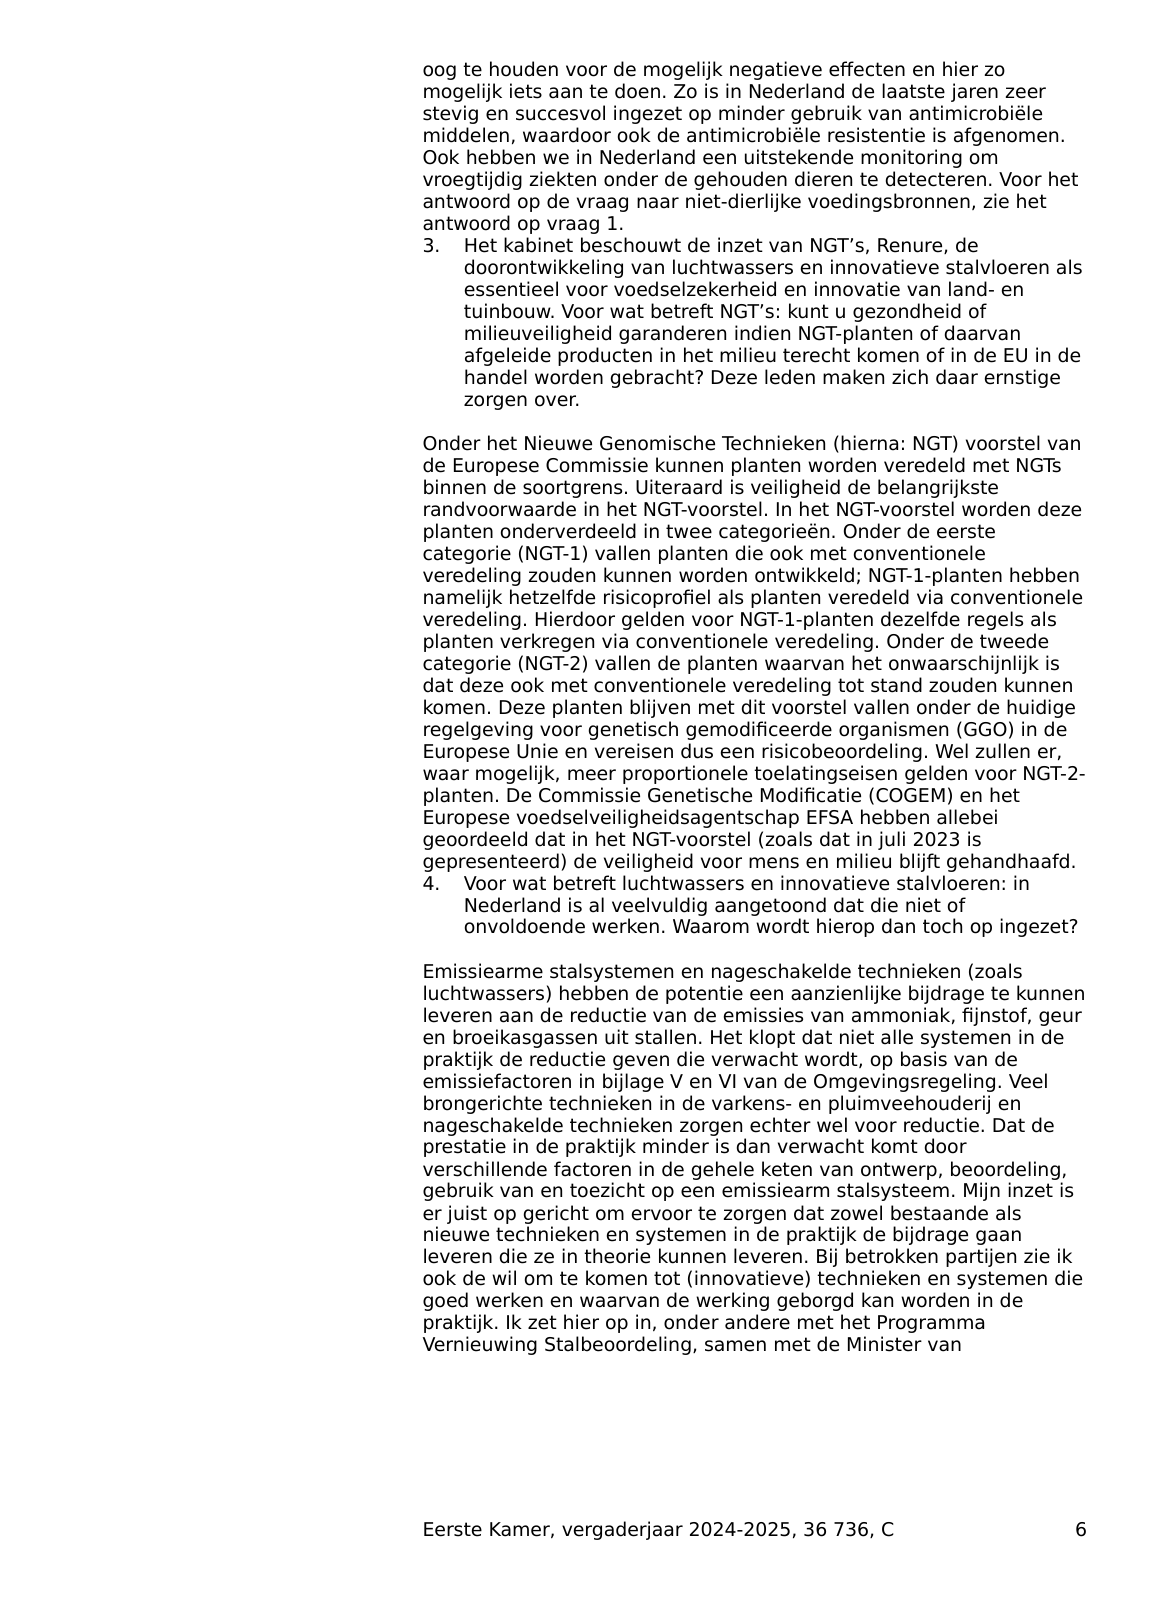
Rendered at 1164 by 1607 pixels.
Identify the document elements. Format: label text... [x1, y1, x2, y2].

text oog te houden voor de mogelijk negatieve effecten en hier zo mogelijk iets aan te doen. Zo is in Nederland de laatste jaren zeer stevig en succesvol ingezet op minder gebruik van antimicrobiële middelen, waardoor ook de antimicrobiële resistentie is afgenomen. Ook hebben we in Nederland een uitstekende monitoring om vroegtijdig ziekten onder de gehouden dieren te detecteren. Voor het antwoord op de vraag naar niet-dierlijke voedingsbronnen, zie het antwoord op vraag 1. [422, 59, 1087, 235]
text Emissiearme stalsystemen en nageschakelde technieken (zoals luchtwassers) hebben de potentie een aanzienlijke bijdrage te kunnen leveren aan de reductie van de emissies van ammoniak, fijnstof, geur en broeikasgassen uit stallen. Het klopt dat niet alle systemen in de praktijk de reductie geven die verwacht wordt, op basis van de emissiefactoren in bijlage V en VI van de Omgevingsregeling. Veel brongerichte technieken in de varkens- en pluimveehouderij en nageschakelde technieken zorgen echter wel voor reductie. Dat de prestatie in de praktijk minder is dan verwacht komt door verschillende factoren in de gehele keten van ontwerp, beoordeling, gebruik van en toezicht op een emissiearm stalsysteem. Mijn inzet is er juist op gericht om ervoor te zorgen dat zowel bestaande als nieuwe technieken en systemen in de praktijk de bijdrage gaan leveren die ze in theorie kunnen leveren. Bij betrokken partijen zie ik ook de wil om te komen tot (innovatieve) technieken en systemen die goed werken en waarvan de werking geborgd kan worden in de praktijk. Ik zet hier op in, onder andere met het Programma Vernieuwing Stalbeoordeling, samen met de Minister van [422, 961, 1087, 1356]
text 3. Het kabinet beschouwt de inzet van NGT’s, Renure, de doorontwikkeling van luchtwassers en innovatieve stalvloeren als essentieel voor voedselzekerheid en innovatie van land- en tuinbouw. Voor wat betreft NGT’s: kunt u gezondheid of milieuveiligheid garanderen indien NGT-planten of daarvan afgeleide producten in het milieu terecht komen of in de EU in de handel worden gebracht? Deze leden maken zich daar ernstige zorgen over. [422, 235, 1087, 411]
text Onder het Nieuwe Genomische Technieken (hierna: NGT) voorstel van de Europese Commissie kunnen planten worden veredeld met NGTs binnen de soortgrens. Uiteraard is veiligheid de belangrijkste randvoorwaarde in het NGT-voorstel. In het NGT-voorstel worden deze planten onderverdeeld in twee categorieën. Onder de eerste categorie (NGT-1) vallen planten die ook met conventionele veredeling zouden kunnen worden ontwikkeld; NGT-1-planten hebben namelijk hetzelfde risicoprofiel als planten veredeld via conventionele veredeling. Hierdoor gelden voor NGT-1-planten dezelfde regels als planten verkregen via conventionele veredeling. Onder de tweede categorie (NGT-2) vallen de planten waarvan het onwaarschijnlijk is dat deze ook met conventionele veredeling tot stand zouden kunnen komen. Deze planten blijven met dit voorstel vallen onder de huidige regelgeving voor genetisch gemodificeerde organismen (GGO) in de Europese Unie en vereisen dus een risicobeoordeling. Wel zullen er, waar mogelijk, meer proportionele toelatingseisen gelden voor NGT-2-planten. De Commissie Genetische Modificatie (COGEM) en het Europese voedselveiligheidsagentschap EFSA hebben allebei geoordeeld dat in het NGT-voorstel (zoals dat in juli 2023 is gepresenteerd) de veiligheid voor mens en milieu blijft gehandhaafd. [422, 433, 1087, 872]
text 4. Voor wat betreft luchtwassers en innovatieve stalvloeren: in Nederland is al veelvuldig aangetoond dat die niet of onvoldoende werken. Waarom wordt hierop dan toch op ingezet? [422, 872, 1087, 938]
